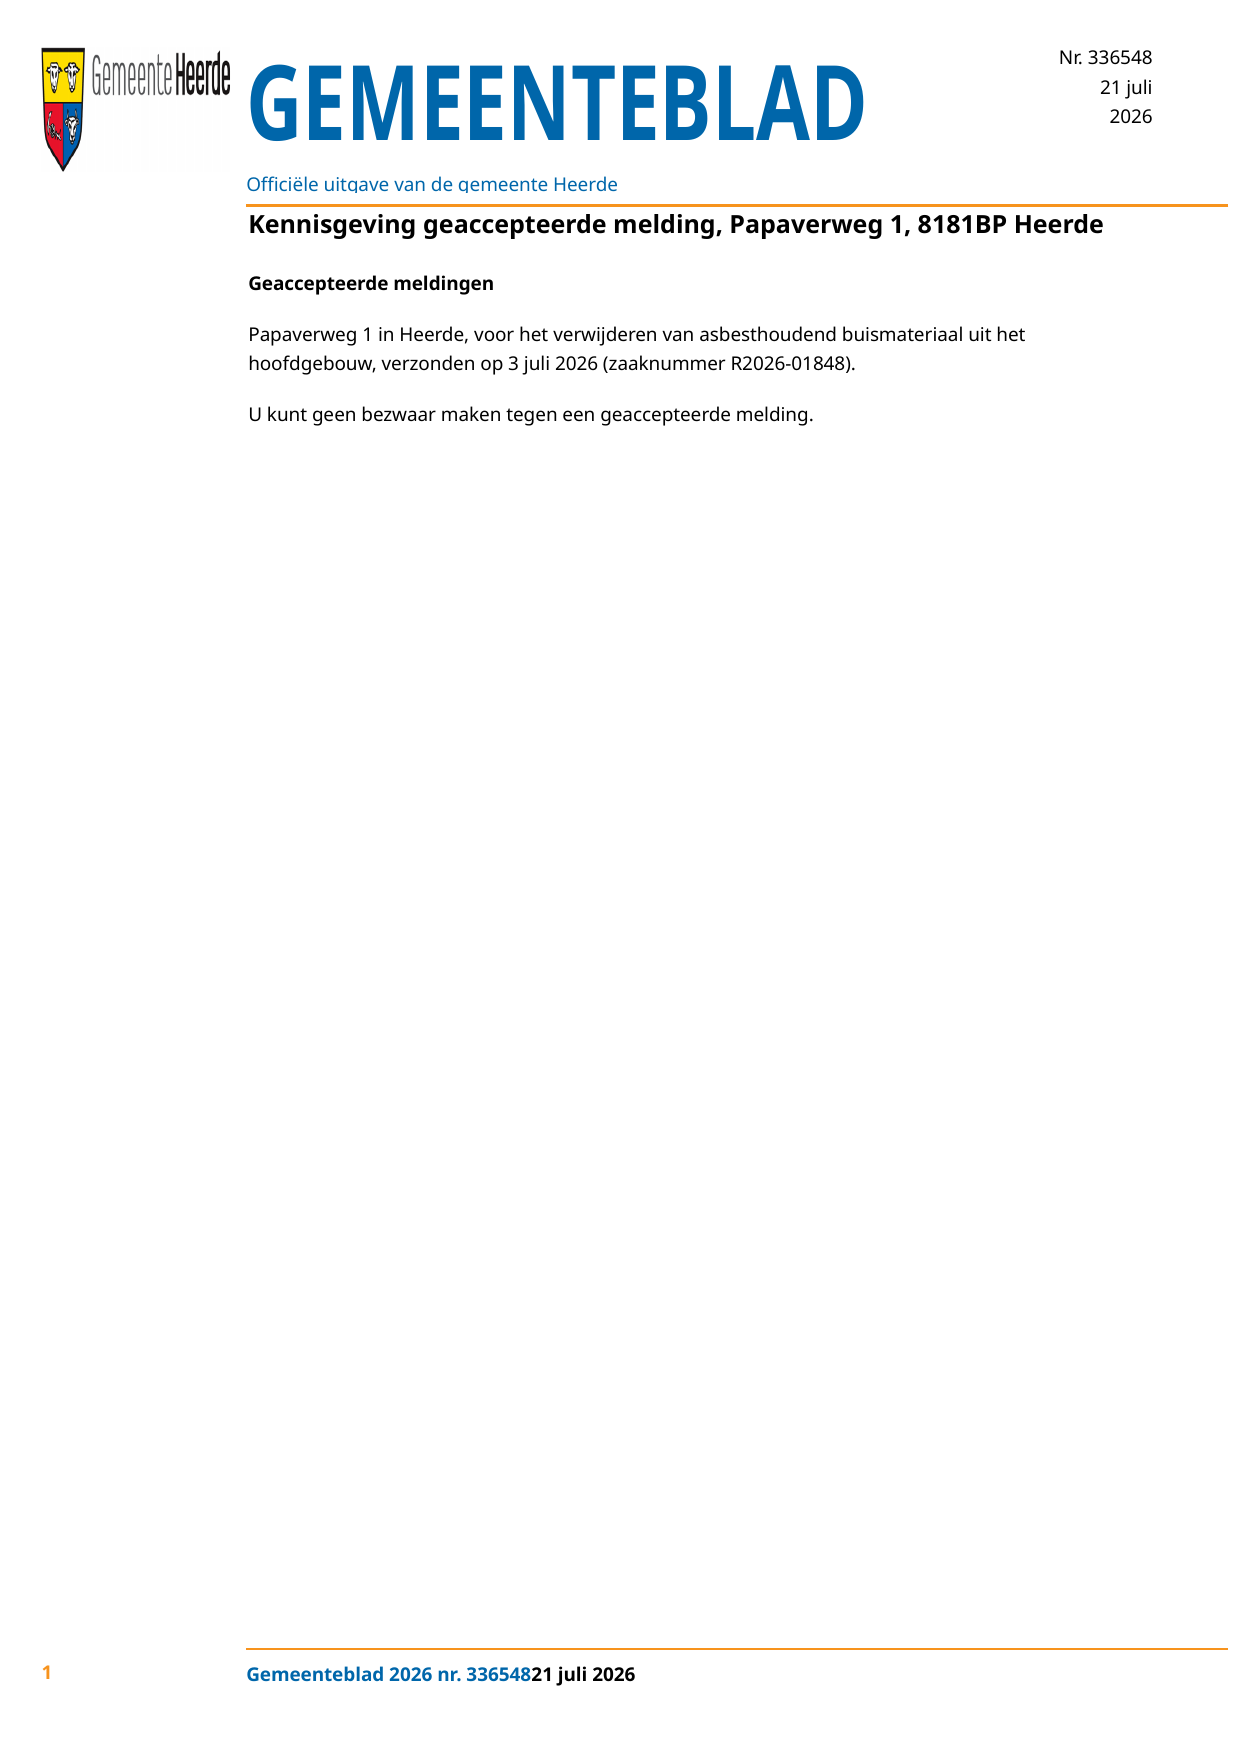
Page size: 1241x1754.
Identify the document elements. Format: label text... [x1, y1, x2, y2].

text Kennisgeving geaccepteerde melding, Papaverweg 1, 8181BP Heerde [248, 207, 1152, 241]
text Geaccepteerde meldingen [248, 270, 1152, 296]
text Papaverweg 1 in Heerde, voor het verwijderen van asbesthoudend buismateriaal uit het hoofdgebouw, verzonden op 3 juli 2026 (zaaknummer R2026-01848). [248, 321, 1152, 376]
text U kunt geen bezwaar maken tegen een geaccepteerde melding. [248, 401, 1152, 426]
picture [41, 47, 231, 172]
